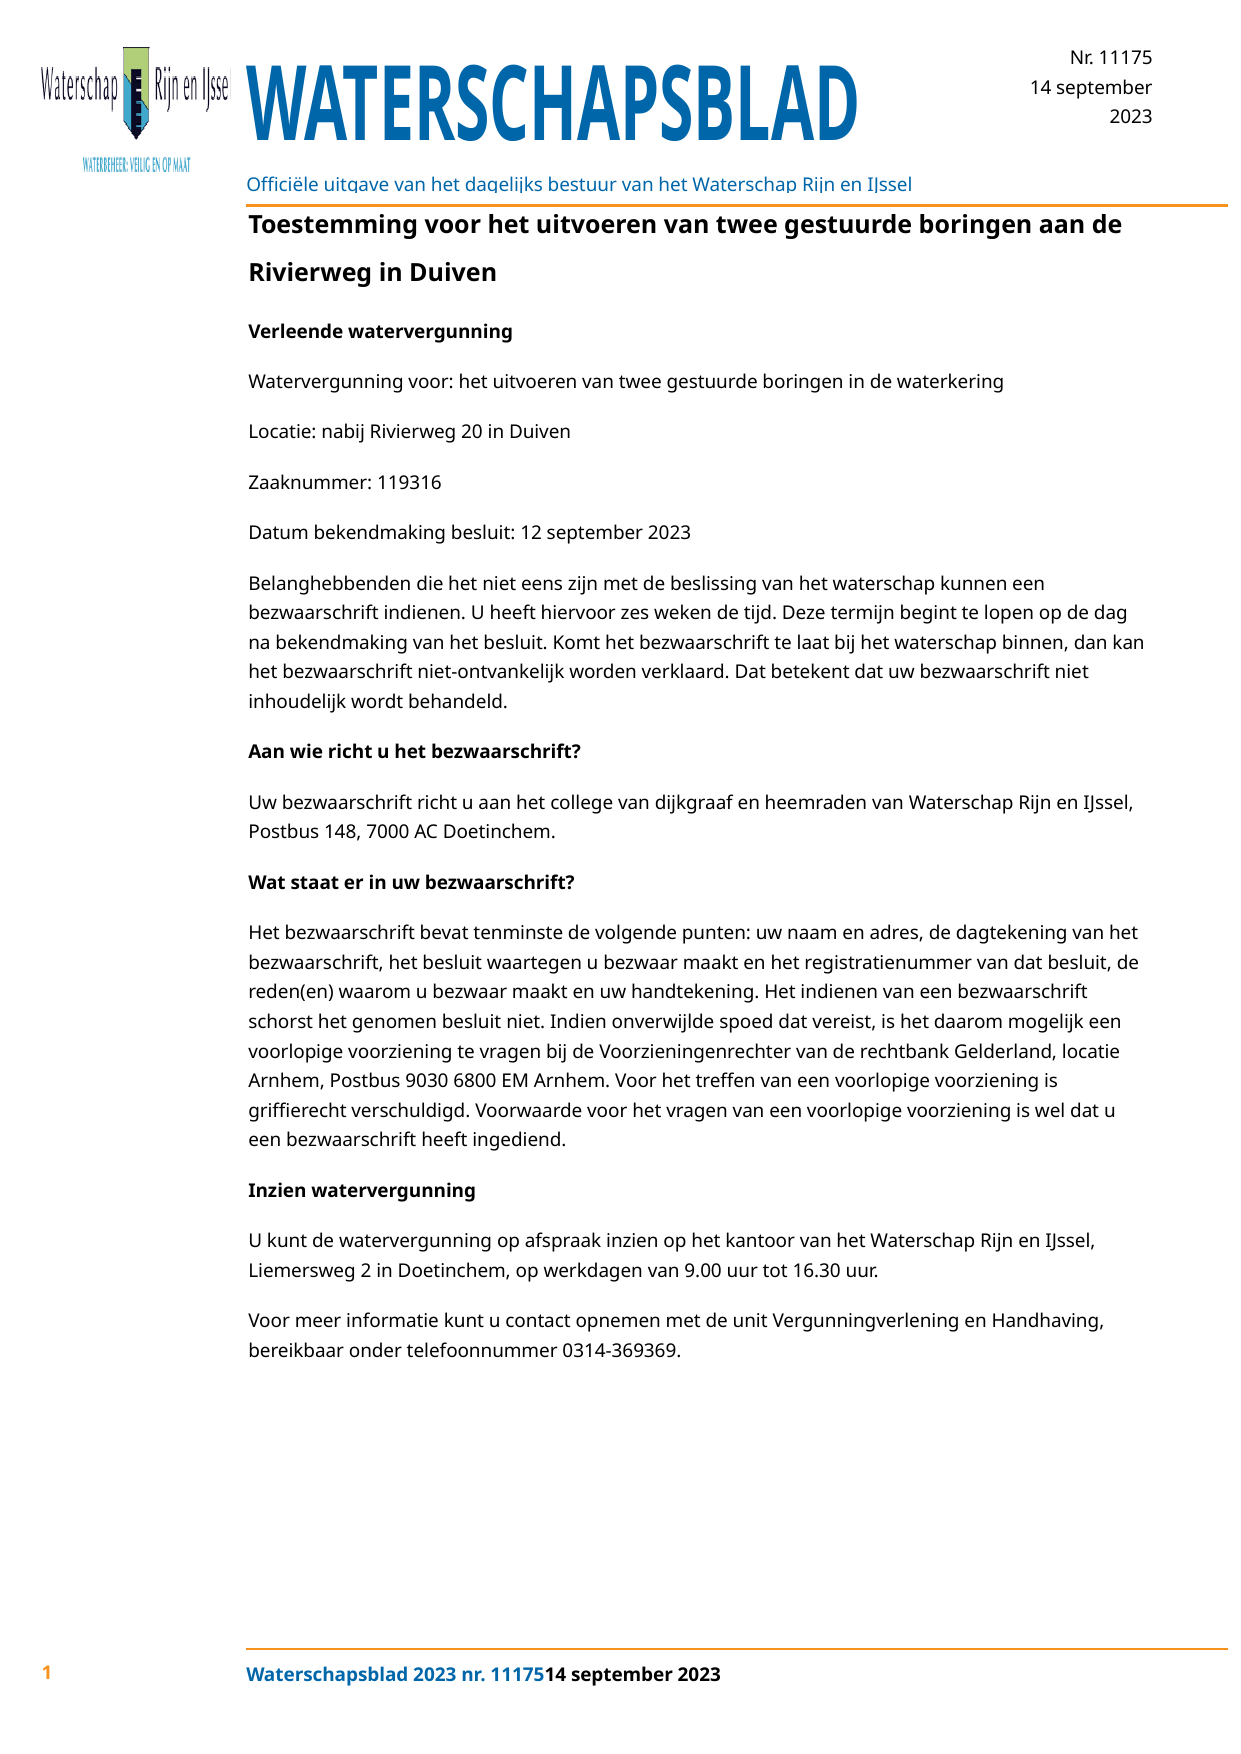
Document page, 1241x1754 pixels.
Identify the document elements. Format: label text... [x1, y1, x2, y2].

text Locatie: nabij Rivierweg 20 in Duiven [248, 419, 1152, 444]
text Aan wie richt u het bezwaarschrift? [248, 739, 1152, 764]
text Uw bezwaarschrift richt u aan het college van dijkgraaf en heemraden van Waterschap Rijn en IJssel, Postbus 148, 7000 AC Doetinchem. [248, 789, 1152, 844]
text Inzien watervergunning [248, 1177, 1152, 1203]
picture [41, 47, 231, 172]
text Het bezwaarschrift bevat tenminste de volgende punten: uw naam en adres, de dagtekening van het bezwaarschrift, het besluit waartegen u bezwaar maakt en het registratienummer van dat besluit, de reden(en) waarom u bezwaar maakt en uw handtekening. Het indienen van een bezwaarschrift schorst het genomen besluit niet. Indien onverwijlde spoed dat vereist, is het daarom mogelijk een voorlopige voorziening te vragen bij de Voorzieningenrechter van de rechtbank Gelderland, locatie Arnhem, Postbus 9030 6800 EM Arnhem. Voor het treffen van een voorlopige voorziening is griffierecht verschuldigd. Voorwaarde voor het vragen van een voorlopige voorziening is wel dat u een bezwaarschrift heeft ingediend. [248, 919, 1152, 1152]
text U kunt de watervergunning op afspraak inzien op het kantoor van het Waterschap Rijn en IJssel, Liemersweg 2 in Doetinchem, op werkdagen van 9.00 uur tot 16.30 uur. [248, 1227, 1152, 1283]
text Belanghebbenden die het niet eens zijn met de beslissing van het waterschap kunnen een bezwaarschrift indienen. U heeft hiervoor zes weken de tijd. Deze termijn begint te lopen op de dag na bekendmaking van het besluit. Komt het bezwaarschrift te laat bij het waterschap binnen, dan kan het bezwaarschrift niet-ontvankelijk worden verklaard. Dat betekent dat uw bezwaarschrift niet inhoudelijk wordt behandeld. [248, 570, 1152, 714]
text Voor meer informatie kunt u contact opnemen met de unit Vergunningverlening en Handhaving, bereikbaar onder telefoonnummer 0314-369369. [248, 1307, 1152, 1363]
text Toestemming voor het uitvoeren van twee gestuurde boringen aan de Rivierweg in Duiven [248, 207, 1152, 288]
text Watervergunning voor: het uitvoeren van twee gestuurde boringen in de waterkering [248, 368, 1152, 394]
text Datum bekendmaking besluit: 12 september 2023 [248, 519, 1152, 545]
text Verleende watervergunning [248, 318, 1152, 344]
text Zaaknummer: 119316 [248, 469, 1152, 495]
text Wat staat er in uw bezwaarschrift? [248, 869, 1152, 895]
